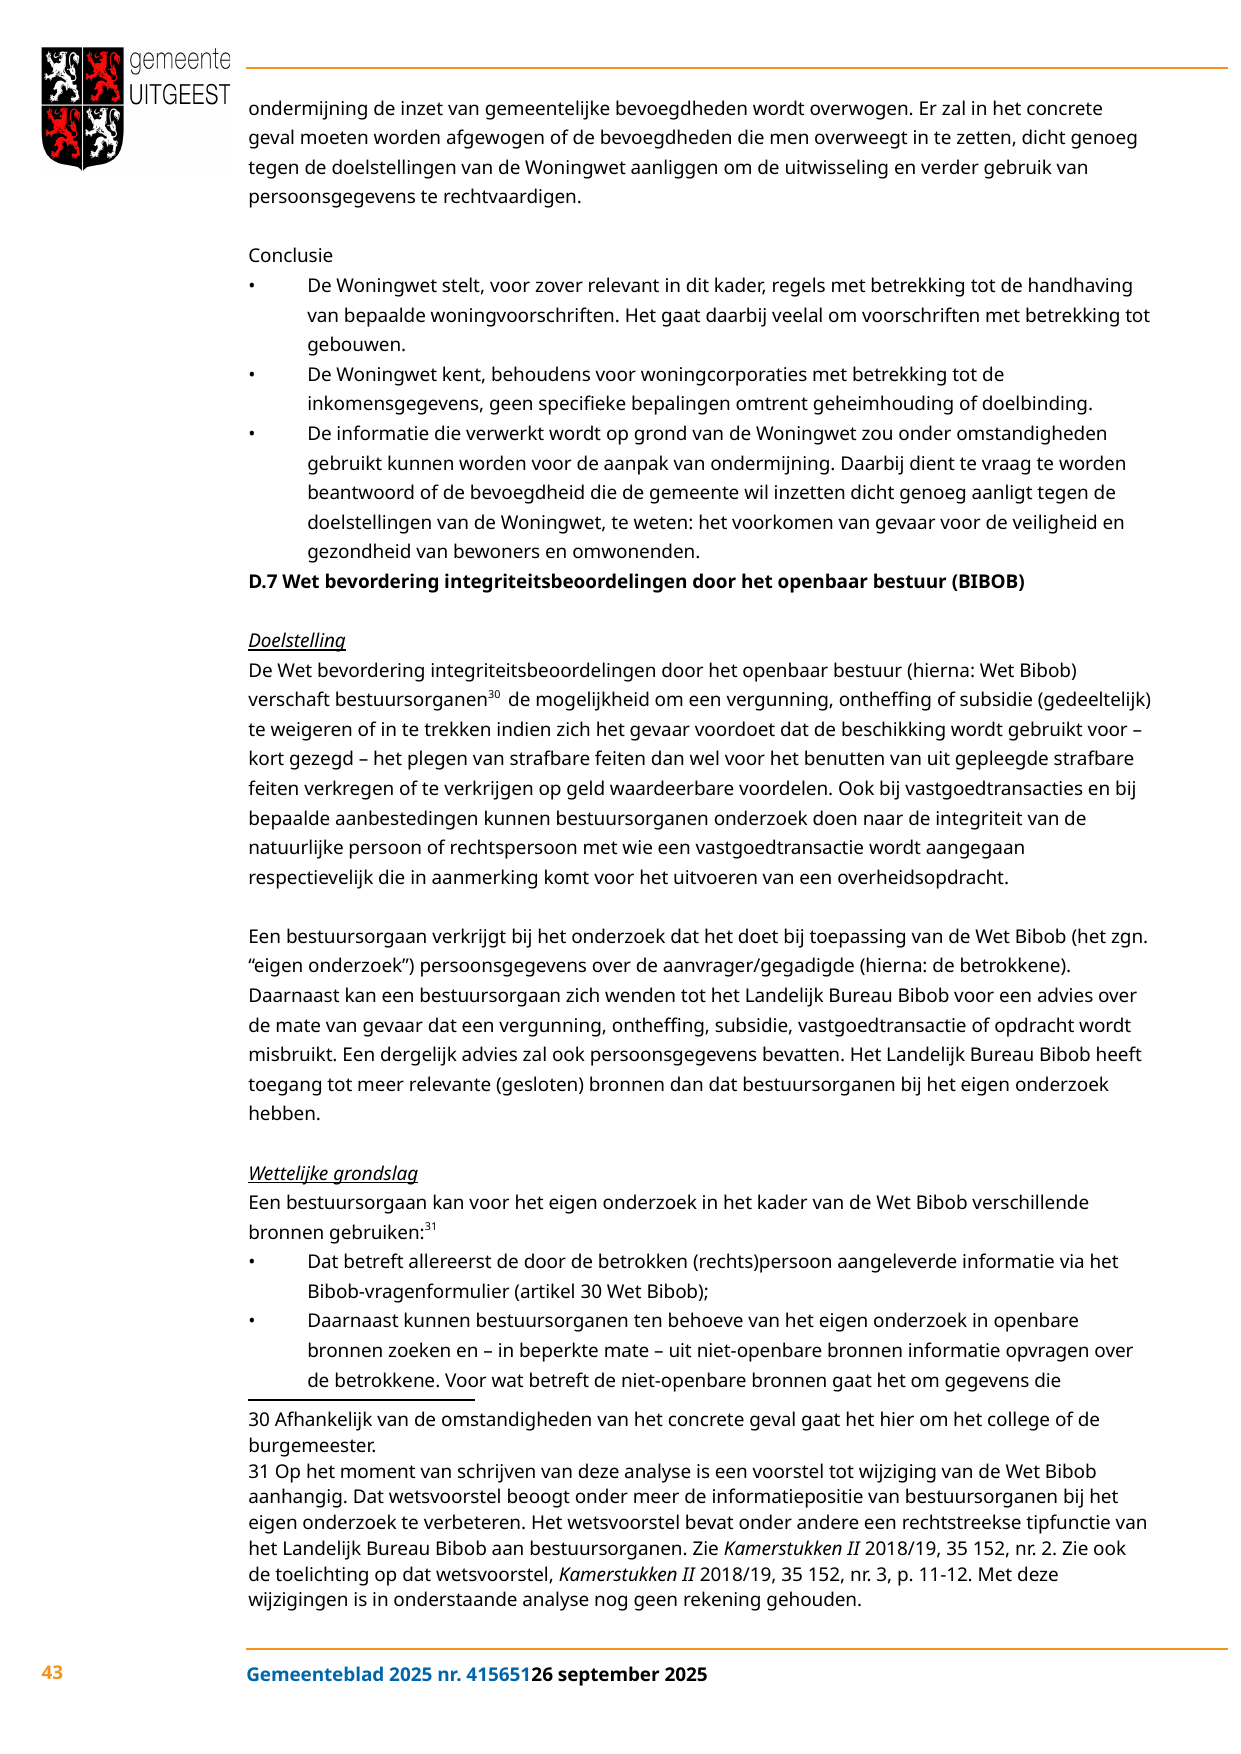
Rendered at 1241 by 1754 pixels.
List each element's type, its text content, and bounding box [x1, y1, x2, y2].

picture [41, 47, 231, 172]
list De Woningwet stelt, voor zover relevant in dit kader, regels met betrekking tot de handhaving van bepaalde woningvoorschriften. Het gaat daarbij veelal om voorschriften met betrekking tot gebouwen. [248, 272, 1152, 357]
text Een bestuursorgaan kan voor het eigen onderzoek in het kader van de Wet Bibob verschillende bronnen gebruiken: [248, 1189, 1152, 1245]
list Daarnaast kunnen bestuursorganen ten behoeve van het eigen onderzoek in openbare bronnen zoeken en – in beperkte mate – uit niet-openbare bronnen informatie opvragen over de betrokkene. Voor wat betreft de niet-openbare bronnen gaat het om gegevens die [248, 1308, 1152, 1393]
text Doelstelling [248, 627, 1152, 653]
list De Woningwet kent, behoudens voor woningcorporaties met betrekking tot de inkomensgegevens, geen specifieke bepalingen omtrent geheimhouding of doelbinding. [248, 361, 1152, 416]
text Wettelijke grondslag [248, 1160, 1152, 1186]
text De Wet bevordering integriteitsbeoordelingen door het openbaar bestuur (hierna: Wet Bibob) verschaft bestuursorganen de mogelijkheid om een vergunning, ontheffing of subsidie (gedeeltelijk) te weigeren of in te trekken indien zich het gevaar voordoet dat de beschikking wordt gebruikt voor – kort gezegd – het plegen van strafbare feiten dan wel voor het benutten van uit gepleegde strafbare feiten verkregen of te verkrijgen op geld waardeerbare voordelen. Ook bij vastgoedtransacties en bij bepaalde aanbestedingen kunnen bestuursorganen onderzoek doen naar de integriteit van de natuurlijke persoon of rechtspersoon met wie een vastgoedtransactie wordt aangegaan respectievelijk die in aanmerking komt voor het uitvoeren van een overheidsopdracht. [248, 657, 1152, 890]
text ondermijning de inzet van gemeentelijke bevoegdheden wordt overwogen. Er zal in het concrete geval moeten worden afgewogen of de bevoegdheden die men overweegt in te zetten, dicht genoeg tegen de doelstellingen van de Woningwet aanliggen om de uitwisseling en verder gebruik van persoonsgegevens te rechtvaardigen. [248, 95, 1152, 209]
text Afhankelijk van de omstandigheden van het concrete geval gaat het hier om het college of de burgemeester. [248, 1406, 1152, 1458]
list Dat betreft allereerst de door de betrokken (rechts)persoon aangeleverde informatie via het Bibob-vragenformulier (artikel 30 Wet Bibob); [248, 1248, 1152, 1304]
list De informatie die verwerkt wordt op grond van de Woningwet zou onder omstandigheden gebruikt kunnen worden voor de aanpak van ondermijning. Daarbij dient te vraag te worden beantwoord of de bevoegdheid die de gemeente wil inzetten dicht genoeg aanligt tegen de doelstellingen van de Woningwet, te weten: het voorkomen van gevaar voor de veiligheid en gezondheid van bewoners en omwonenden. [248, 420, 1152, 564]
text Op het moment van schrijven van deze analyse is een voorstel tot wijziging van de Wet Bibob aanhangig. Dat wetsvoorstel beoogt onder meer de informatiepositie van bestuursorganen bij het eigen onderzoek te verbeteren. Het wetsvoorstel bevat onder andere een rechtstreekse tipfunctie van het Landelijk Bureau Bibob aan bestuursorganen. Zie Kamerstukken II 2018/19, 35 152, nr. 2. Zie ook de toelichting op dat wetsvoorstel, Kamerstukken II 2018/19, 35 152, nr. 3, p. 11-12. Met deze wijzigingen is in onderstaande analyse nog geen rekening gehouden. [248, 1458, 1152, 1612]
text Conclusie [248, 243, 1152, 268]
text D.7 Wet bevordering integriteitsbeoordelingen door het openbaar bestuur (BIBOB) [248, 568, 1152, 594]
text Een bestuursorgaan verkrijgt bij het onderzoek dat het doet bij toepassing van de Wet Bibob (het zgn. “eigen onderzoek”) persoonsgegevens over de aanvrager/gegadigde (hierna: de betrokkene). Daarnaast kan een bestuursorgaan zich wenden tot het Landelijk Bureau Bibob voor een advies over de mate van gevaar dat een vergunning, ontheffing, subsidie, vastgoedtransactie of opdracht wordt misbruikt. Een dergelijk advies zal ook persoonsgegevens bevatten. Het Landelijk Bureau Bibob heeft toegang tot meer relevante (gesloten) bronnen dan dat bestuursorganen bij het eigen onderzoek hebben. [248, 923, 1152, 1126]
